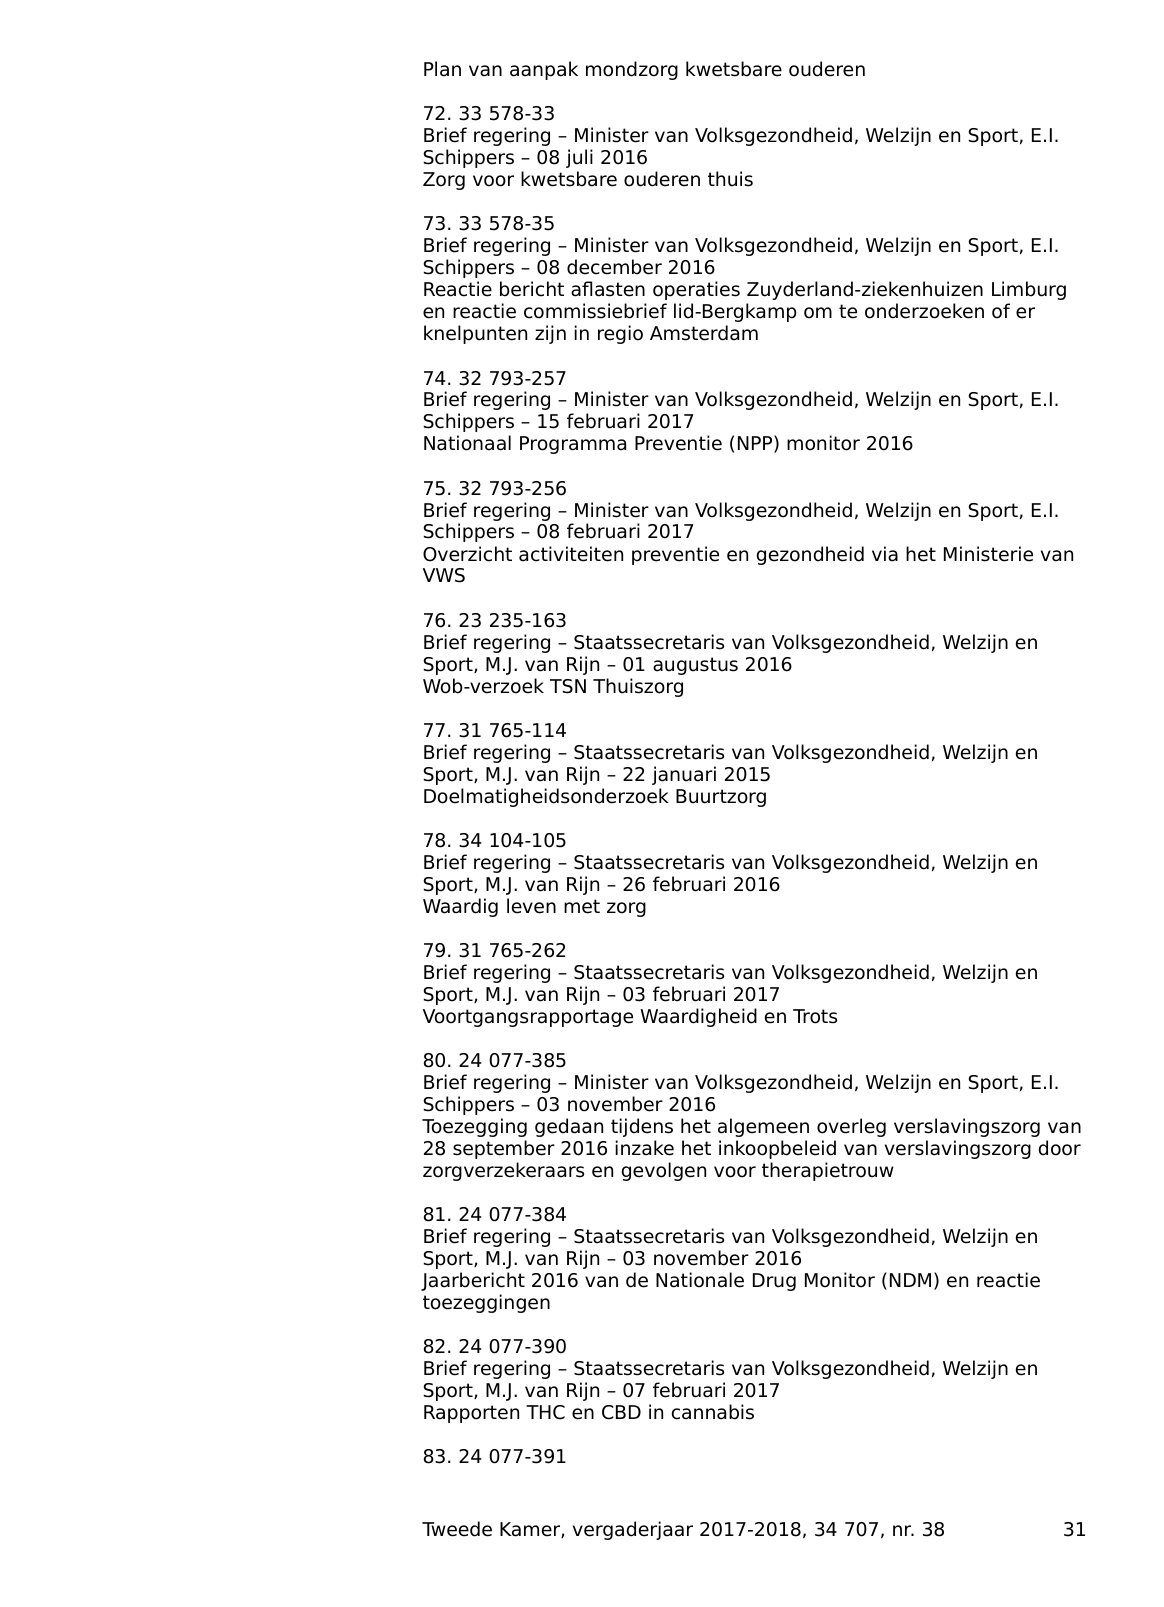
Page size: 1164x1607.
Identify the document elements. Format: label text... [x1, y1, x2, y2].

text 77. 31 765-114 [422, 720, 1087, 742]
text Overzicht activiteiten preventie en gezondheid via het Ministerie van VWS [422, 543, 1087, 587]
text 80. 24 077-385 [422, 1050, 1087, 1072]
text 79. 31 765-262 [422, 940, 1087, 962]
text 74. 32 793-257 [422, 367, 1087, 389]
text Rapporten THC en CBD in cannabis [422, 1402, 1087, 1424]
text Brief regering – Staatssecretaris van Volksgezondheid, Welzijn en Sport, M.J. van Rijn – 01 augustus 2016 [422, 632, 1087, 676]
text 78. 34 104-105 [422, 830, 1087, 852]
text Brief regering – Staatssecretaris van Volksgezondheid, Welzijn en Sport, M.J. van Rijn – 07 februari 2017 [422, 1358, 1087, 1402]
text 72. 33 578-33 [422, 103, 1087, 125]
text Brief regering – Staatssecretaris van Volksgezondheid, Welzijn en Sport, M.J. van Rijn – 26 februari 2016 [422, 852, 1087, 896]
text 81. 24 077-384 [422, 1204, 1087, 1226]
text Voortgangsrapportage Waardigheid en Trots [422, 1006, 1087, 1028]
text Brief regering – Minister van Volksgezondheid, Welzijn en Sport, E.I. Schippers – 15 februari 2017 [422, 389, 1087, 433]
text Brief regering – Staatssecretaris van Volksgezondheid, Welzijn en Sport, M.J. van Rijn – 03 februari 2017 [422, 962, 1087, 1006]
text Reactie bericht aflasten operaties Zuyderland-ziekenhuizen Limburg en reactie commissiebrief lid-Bergkamp om te onderzoeken of er knelpunten zijn in regio Amsterdam [422, 279, 1087, 345]
text Waardig leven met zorg [422, 896, 1087, 918]
text Plan van aanpak mondzorg kwetsbare ouderen [422, 59, 1087, 81]
text Brief regering – Minister van Volksgezondheid, Welzijn en Sport, E.I. Schippers – 08 december 2016 [422, 235, 1087, 279]
text Nationaal Programma Preventie (NPP) monitor 2016 [422, 433, 1087, 455]
text Doelmatigheidsonderzoek Buurtzorg [422, 786, 1087, 808]
text Brief regering – Staatssecretaris van Volksgezondheid, Welzijn en Sport, M.J. van Rijn – 03 november 2016 [422, 1226, 1087, 1270]
text Brief regering – Minister van Volksgezondheid, Welzijn en Sport, E.I. Schippers – 08 februari 2017 [422, 499, 1087, 543]
text Brief regering – Minister van Volksgezondheid, Welzijn en Sport, E.I. Schippers – 03 november 2016 [422, 1072, 1087, 1116]
text Brief regering – Staatssecretaris van Volksgezondheid, Welzijn en Sport, M.J. van Rijn – 22 januari 2015 [422, 742, 1087, 786]
text 75. 32 793-256 [422, 477, 1087, 499]
text 82. 24 077-390 [422, 1336, 1087, 1358]
text Jaarbericht 2016 van de Nationale Drug Monitor (NDM) en reactie toezeggingen [422, 1270, 1087, 1314]
text Wob-verzoek TSN Thuiszorg [422, 676, 1087, 697]
text 83. 24 077-391 [422, 1446, 1087, 1468]
text Toezegging gedaan tijdens het algemeen overleg verslavingszorg van 28 september 2016 inzake het inkoopbeleid van verslavingszorg door zorgverzekeraars en gevolgen voor therapietrouw [422, 1116, 1087, 1182]
text Zorg voor kwetsbare ouderen thuis [422, 169, 1087, 191]
text 73. 33 578-35 [422, 213, 1087, 235]
text Brief regering – Minister van Volksgezondheid, Welzijn en Sport, E.I. Schippers – 08 juli 2016 [422, 125, 1087, 169]
text 76. 23 235-163 [422, 609, 1087, 632]
